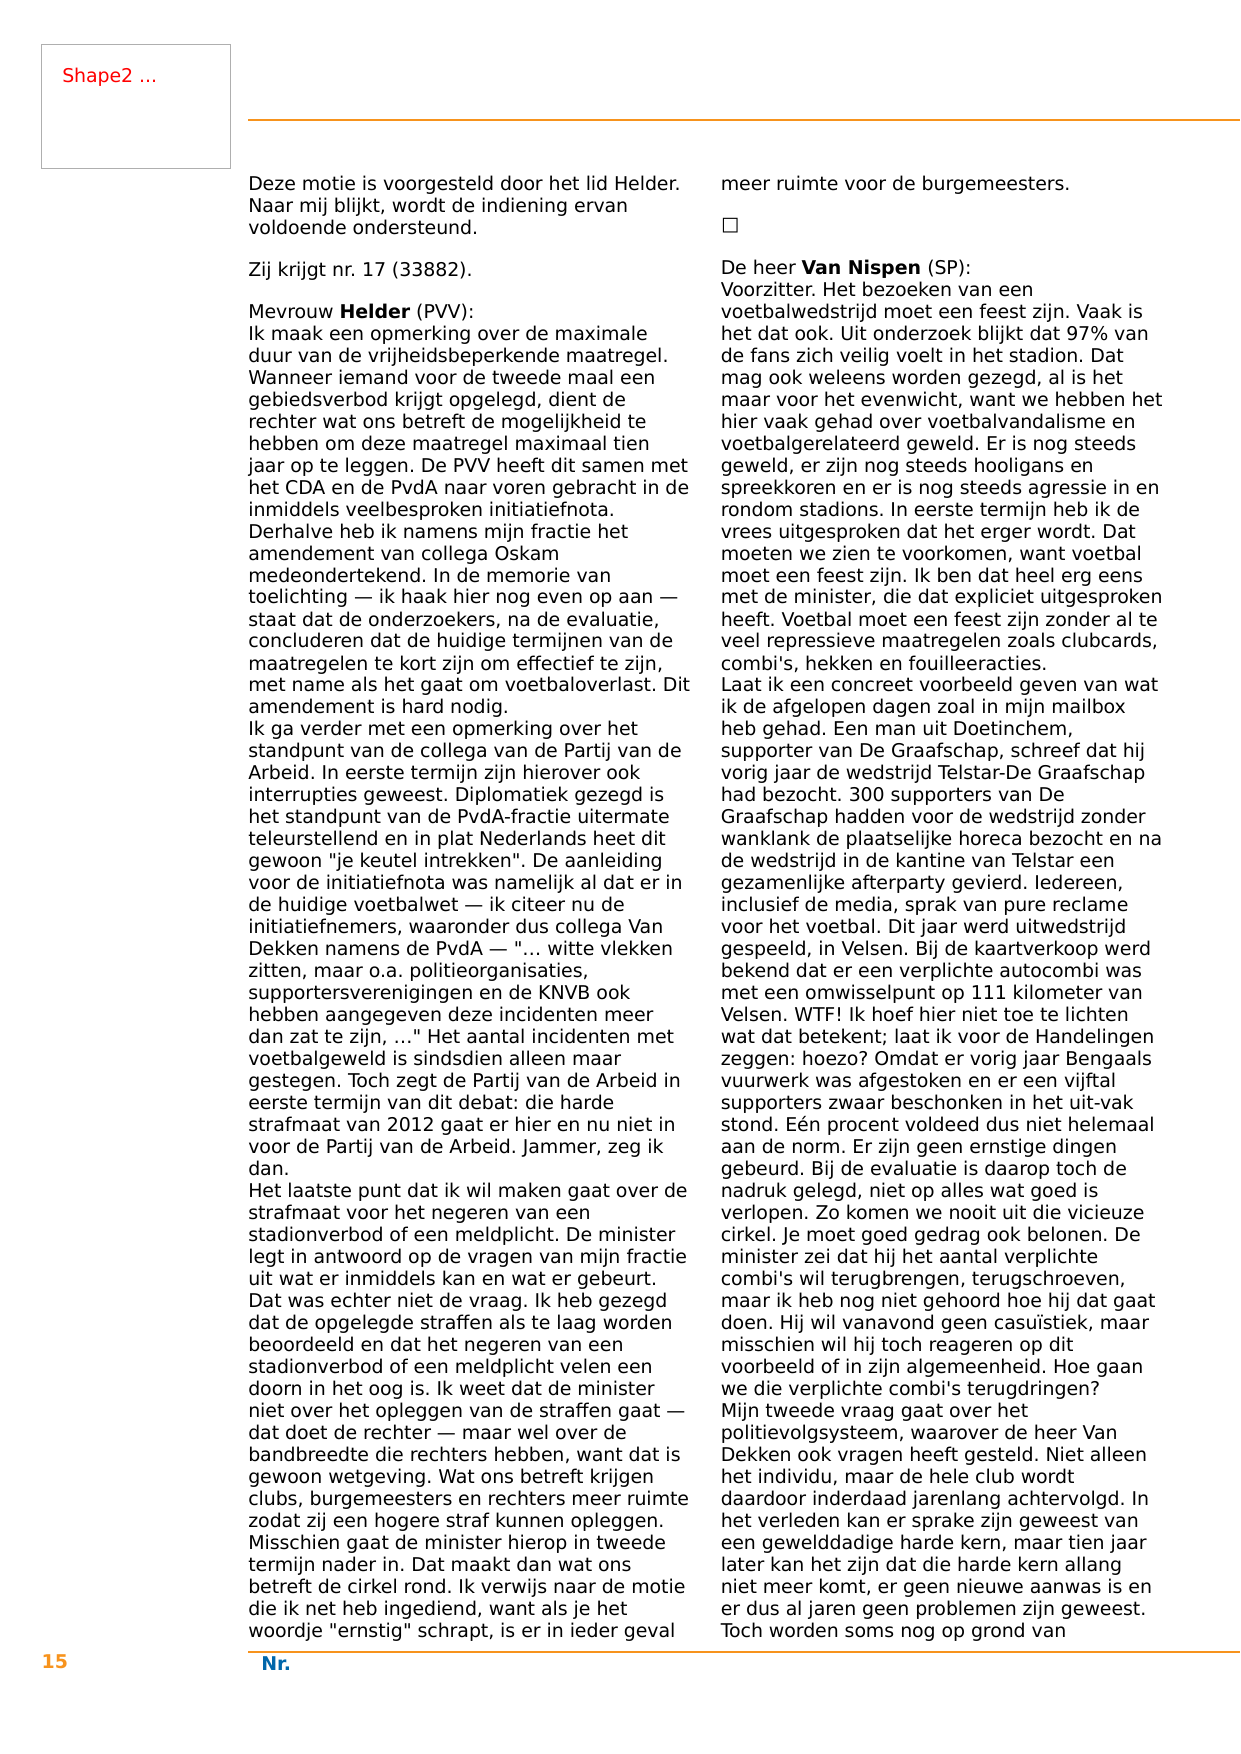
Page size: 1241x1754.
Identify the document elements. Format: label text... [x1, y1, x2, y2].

text De heer Van Nispen (SP): [721, 257, 1163, 279]
text Ik ga verder met een opmerking over het standpunt van de collega van de Partij van de Arbeid. In eerste termijn zijn hierover ook interrupties geweest. Diplomatiek gezegd is het standpunt van de PvdA-fractie uitermate teleurstellend en in plat Nederlands heet dit gewoon "je keutel intrekken". De aanleiding voor de initiatiefnota was namelijk al dat er in de huidige voetbalwet — ik citeer nu de initiatiefnemers, waaronder dus collega Van Dekken namens de PvdA — "… witte vlekken zitten, maar o.a. politieorganisaties, supportersverenigingen en de KNVB ook hebben aangegeven deze incidenten meer dan zat te zijn, …" Het aantal incidenten met voetbalgeweld is sindsdien alleen maar gestegen. Toch zegt de Partij van de Arbeid in eerste termijn van dit debat: die harde strafmaat van 2012 gaat er hier en nu niet in voor de Partij van de Arbeid. Jammer, zeg ik dan. [248, 718, 691, 1180]
text Het laatste punt dat ik wil maken gaat over de strafmaat voor het negeren van een stadionverbod of een meldplicht. De minister legt in antwoord op de vragen van mijn fractie uit wat er inmiddels kan en wat er gebeurt. Dat was echter niet de vraag. Ik heb gezegd dat de opgelegde straffen als te laag worden beoordeeld en dat het negeren van een stadionverbod of een meldplicht velen een doorn in het oog is. Ik weet dat de minister niet over het opleggen van de straffen gaat — dat doet de rechter — maar wel over de bandbreedte die rechters hebben, want dat is gewoon wetgeving. Wat ons betreft krijgen clubs, burgemeesters en rechters meer ruimte zodat zij een hogere straf kunnen opleggen. Misschien gaat de minister hierop in tweede termijn nader in. Dat maakt dan wat ons betreft de cirkel rond. Ik verwijs naar de motie die ik net heb ingediend, want als je het woordje "ernstig" schrapt, is er in ieder geval [248, 1180, 691, 1641]
text Voorzitter. Het bezoeken van een voetbalwedstrijd moet een feest zijn. Vaak is het dat ook. Uit onderzoek blijkt dat 97% van de fans zich veilig voelt in het stadion. Dat mag ook weleens worden gezegd, al is het maar voor het evenwicht, want we hebben het hier vaak gehad over voetbalvandalisme en voetbalgerelateerd geweld. Er is nog steeds geweld, er zijn nog steeds hooligans en spreekkoren en er is nog steeds agressie in en rondom stadions. In eerste termijn heb ik de vrees uitgesproken dat het erger wordt. Dat moeten we zien te voorkomen, want voetbal moet een feest zijn. Ik ben dat heel erg eens met de minister, die dat expliciet uitgesproken heeft. Voetbal moet een feest zijn zonder al te veel repressieve maatregelen zoals clubcards, combi's, hekken en fouilleeracties. [721, 279, 1163, 674]
text Mijn tweede vraag gaat over het politievolgsysteem, waarover de heer Van Dekken ook vragen heeft gesteld. Niet alleen het individu, maar de hele club wordt daardoor inderdaad jarenlang achtervolgd. In het verleden kan er sprake zijn geweest van een gewelddadige harde kern, maar tien jaar later kan het zijn dat die harde kern allang niet meer komt, er geen nieuwe aanwas is en er dus al jaren geen problemen zijn geweest. Toch worden soms nog op grond van [721, 1400, 1163, 1641]
text Ik maak een opmerking over de maximale duur van de vrijheidsbeperkende maatregel. Wanneer iemand voor de tweede maal een gebiedsverbod krijgt opgelegd, dient de rechter wat ons betreft de mogelijkheid te hebben om deze maatregel maximaal tien jaar op te leggen. De PVV heeft dit samen met het CDA en de PvdA naar voren gebracht in de inmiddels veelbesproken initiatiefnota. Derhalve heb ik namens mijn fractie het amendement van collega Oskam medeondertekend. In de memorie van toelichting — ik haak hier nog even op aan — staat dat de onderzoekers, na de evaluatie, concluderen dat de huidige termijnen van de maatregelen te kort zijn om effectief te zijn, met name als het gaat om voetbaloverlast. Dit amendement is hard nodig. [248, 323, 691, 718]
text Deze motie is voorgesteld door het lid Helder. Naar mij blijkt, wordt de indiening ervan voldoende ondersteund. [248, 173, 691, 239]
text Zij krijgt nr. 17 (33882). [248, 259, 691, 281]
text meer ruimte voor de burgemeesters. [721, 173, 1163, 195]
text Mevrouw Helder (PVV): [248, 301, 691, 323]
text ⬜ [721, 215, 1163, 237]
text Laat ik een concreet voorbeeld geven van wat ik de afgelopen dagen zoal in mijn mailbox heb gehad. Een man uit Doetinchem, supporter van De Graafschap, schreef dat hij vorig jaar de wedstrijd Telstar-De Graafschap had bezocht. 300 supporters van De Graafschap hadden voor de wedstrijd zonder wanklank de plaatselijke horeca bezocht en na de wedstrijd in de kantine van Telstar een gezamenlijke afterparty gevierd. Iedereen, inclusief de media, sprak van pure reclame voor het voetbal. Dit jaar werd uitwedstrijd gespeeld, in Velsen. Bij de kaartverkoop werd bekend dat er een verplichte autocombi was met een omwisselpunt op 111 kilometer van Velsen. WTF! Ik hoef hier niet toe te lichten wat dat betekent; laat ik voor de Handelingen zeggen: hoezo? Omdat er vorig jaar Bengaals vuurwerk was afgestoken en er een vijftal supporters zwaar beschonken in het uit-vak stond. Eén procent voldeed dus niet helemaal aan de norm. Er zijn geen ernstige dingen gebeurd. Bij de evaluatie is daarop toch de nadruk gelegd, niet op alles wat goed is verlopen. Zo komen we nooit uit die vicieuze cirkel. Je moet goed gedrag ook belonen. De minister zei dat hij het aantal verplichte combi's wil terugbrengen, terugschroeven, maar ik heb nog niet gehoord hoe hij dat gaat doen. Hij wil vanavond geen casuïstiek, maar misschien wil hij toch reageren op dit voorbeeld of in zijn algemeenheid. Hoe gaan we die verplichte combi's terugdringen? [721, 674, 1163, 1400]
